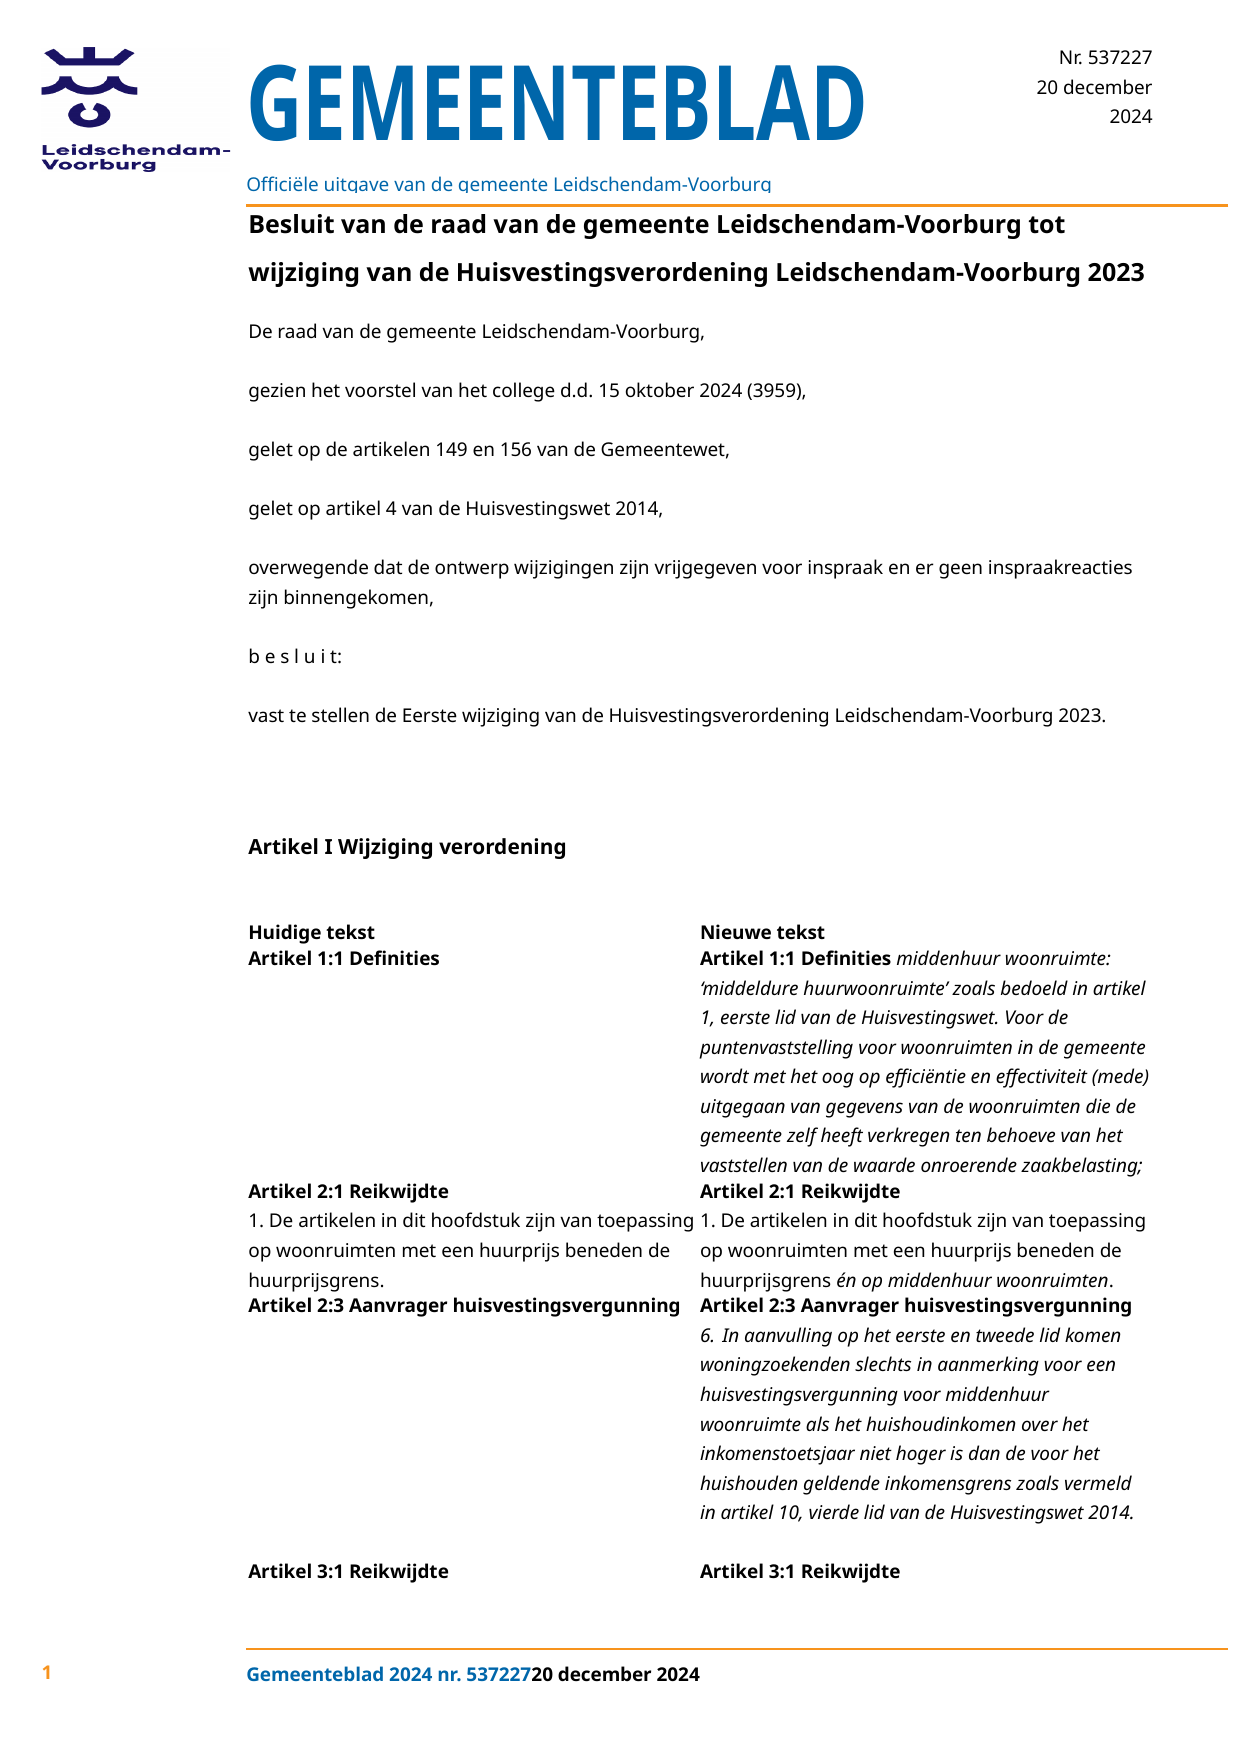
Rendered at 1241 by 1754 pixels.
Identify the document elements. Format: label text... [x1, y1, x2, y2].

text De raad van de gemeente Leidschendam-Voorburg, [248, 318, 1152, 344]
table_header Artikel 3:1 Reikwijdte [248, 1558, 700, 1584]
table_cell Artikel 2:3 Aanvrager huisvestingsvergunning [248, 1293, 700, 1525]
text vast te stellen de Eerste wijziging van de Huisvestingsverordening Leidschendam-Voorburg 2023. [248, 702, 1152, 728]
table_cell Artikel 2:1 Reikwijdte 1. De artikelen in dit hoofdstuk zijn van toepassing op woonruimten met een huurprijs beneden de huurprijsgrens én op middenhuur woonruimten. [700, 1178, 1152, 1292]
picture [41, 47, 231, 172]
text Artikel I Wijziging verordening [248, 832, 1152, 860]
text gelet op artikel 4 van de Huisvestingswet 2014, [248, 495, 1152, 521]
table_header Huidige tekst [248, 920, 700, 945]
text gelet op de artikelen 149 en 156 van de Gemeentewet, [248, 436, 1152, 462]
text Besluit van de raad van de gemeente Leidschendam-Voorburg tot wijziging van de Huisvestingsverordening Leidschendam-Voorburg 2023 [248, 207, 1152, 288]
table_cell Artikel 1:1 Definities [248, 945, 700, 1178]
text b e s l u i t: [248, 643, 1152, 669]
table_cell Artikel 2:1 Reikwijdte 1. De artikelen in dit hoofdstuk zijn van toepassing op woonruimten met een huurprijs beneden de huurprijsgrens. [248, 1178, 700, 1292]
text gezien het voorstel van het college d.d. 15 oktober 2024 (3959), [248, 377, 1152, 403]
table_cell Artikel 2:3 Aanvrager huisvestingsvergunning 6. In aanvulling op het eerste en tweede lid komen woningzoekenden slechts in aanmerking voor een huisvestingsvergunning voor middenhuur woonruimte als het huishoudinkomen over het inkomenstoetsjaar niet hoger is dan de voor het huishouden geldende inkomensgrens zoals vermeld in artikel 10, vierde lid van de Huisvestingswet 2014. [700, 1293, 1152, 1525]
text overwegende dat de ontwerp wijzigingen zijn vrijgegeven voor inspraak en er geen inspraakreacties zijn binnengekomen, [248, 554, 1152, 610]
table_cell Artikel 1:1 Definities middenhuur woonruimte: ‘middeldure huurwoonruimte’ zoals bedoeld in artikel 1, eerste lid van de Huisvestingswet. Voor de puntenvaststelling voor woonruimten in de gemeente wordt met het oog op efficiëntie en effectiviteit (mede) uitgegaan van gegevens van de woonruimten die de gemeente zelf heeft verkregen ten behoeve van het vaststellen van de waarde onroerende zaakbelasting; [700, 945, 1152, 1178]
table_header Nieuwe tekst [700, 920, 1152, 945]
table_header Artikel 3:1 Reikwijdte [700, 1558, 1152, 1584]
